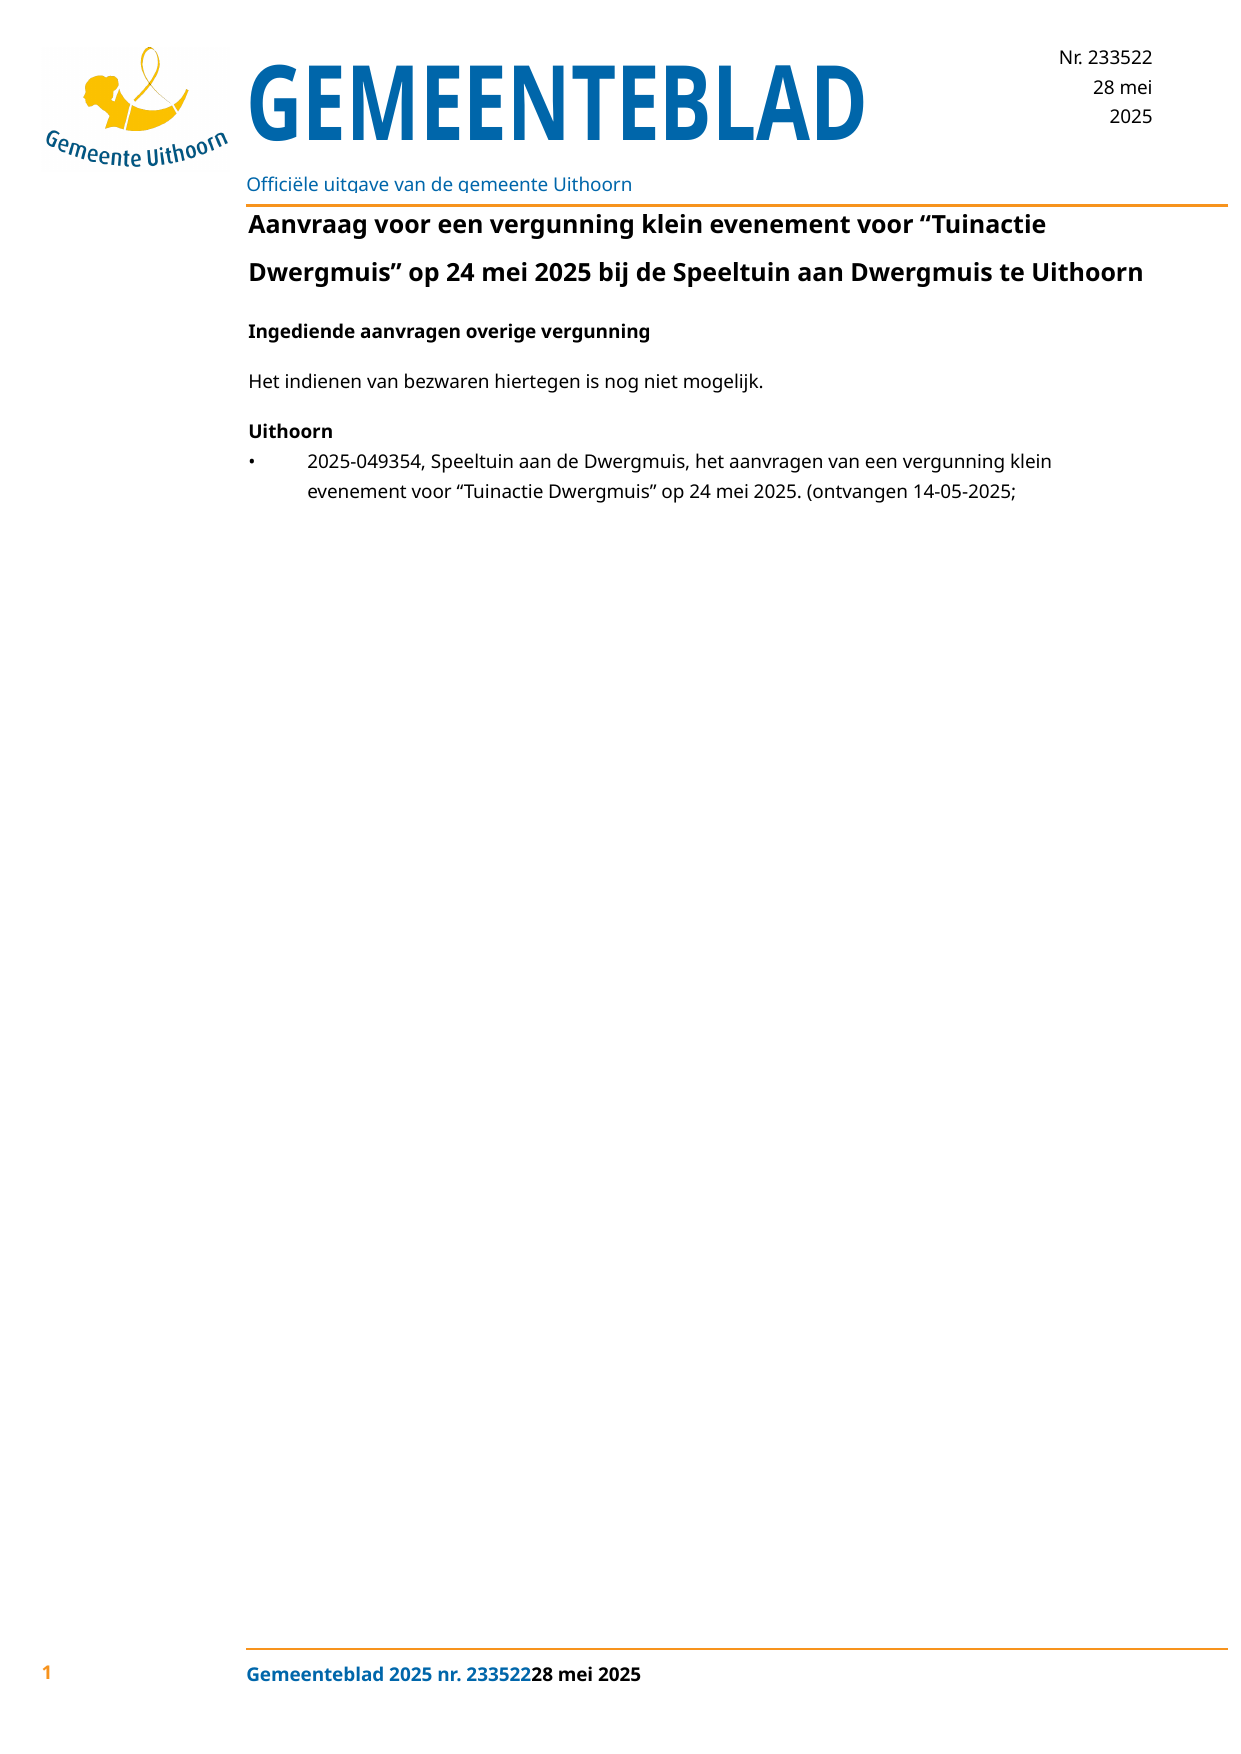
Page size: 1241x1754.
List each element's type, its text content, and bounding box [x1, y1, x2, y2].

text Aanvraag voor een vergunning klein evenement voor “Tuinactie Dwergmuis” op 24 mei 2025 bij de Speeltuin aan Dwergmuis te Uithoorn [248, 207, 1152, 288]
text Ingediende aanvragen overige vergunning [248, 318, 1152, 344]
text Uithoorn [248, 419, 1152, 444]
text Het indienen van bezwaren hiertegen is nog niet mogelijk. [248, 368, 1152, 394]
list 2025-049354, Speeltuin aan de Dwergmuis, het aanvragen van een vergunning klein evenement voor “Tuinactie Dwergmuis” op 24 mei 2025. (ontvangen 14-05-2025; [248, 448, 1152, 504]
picture [41, 47, 231, 172]
